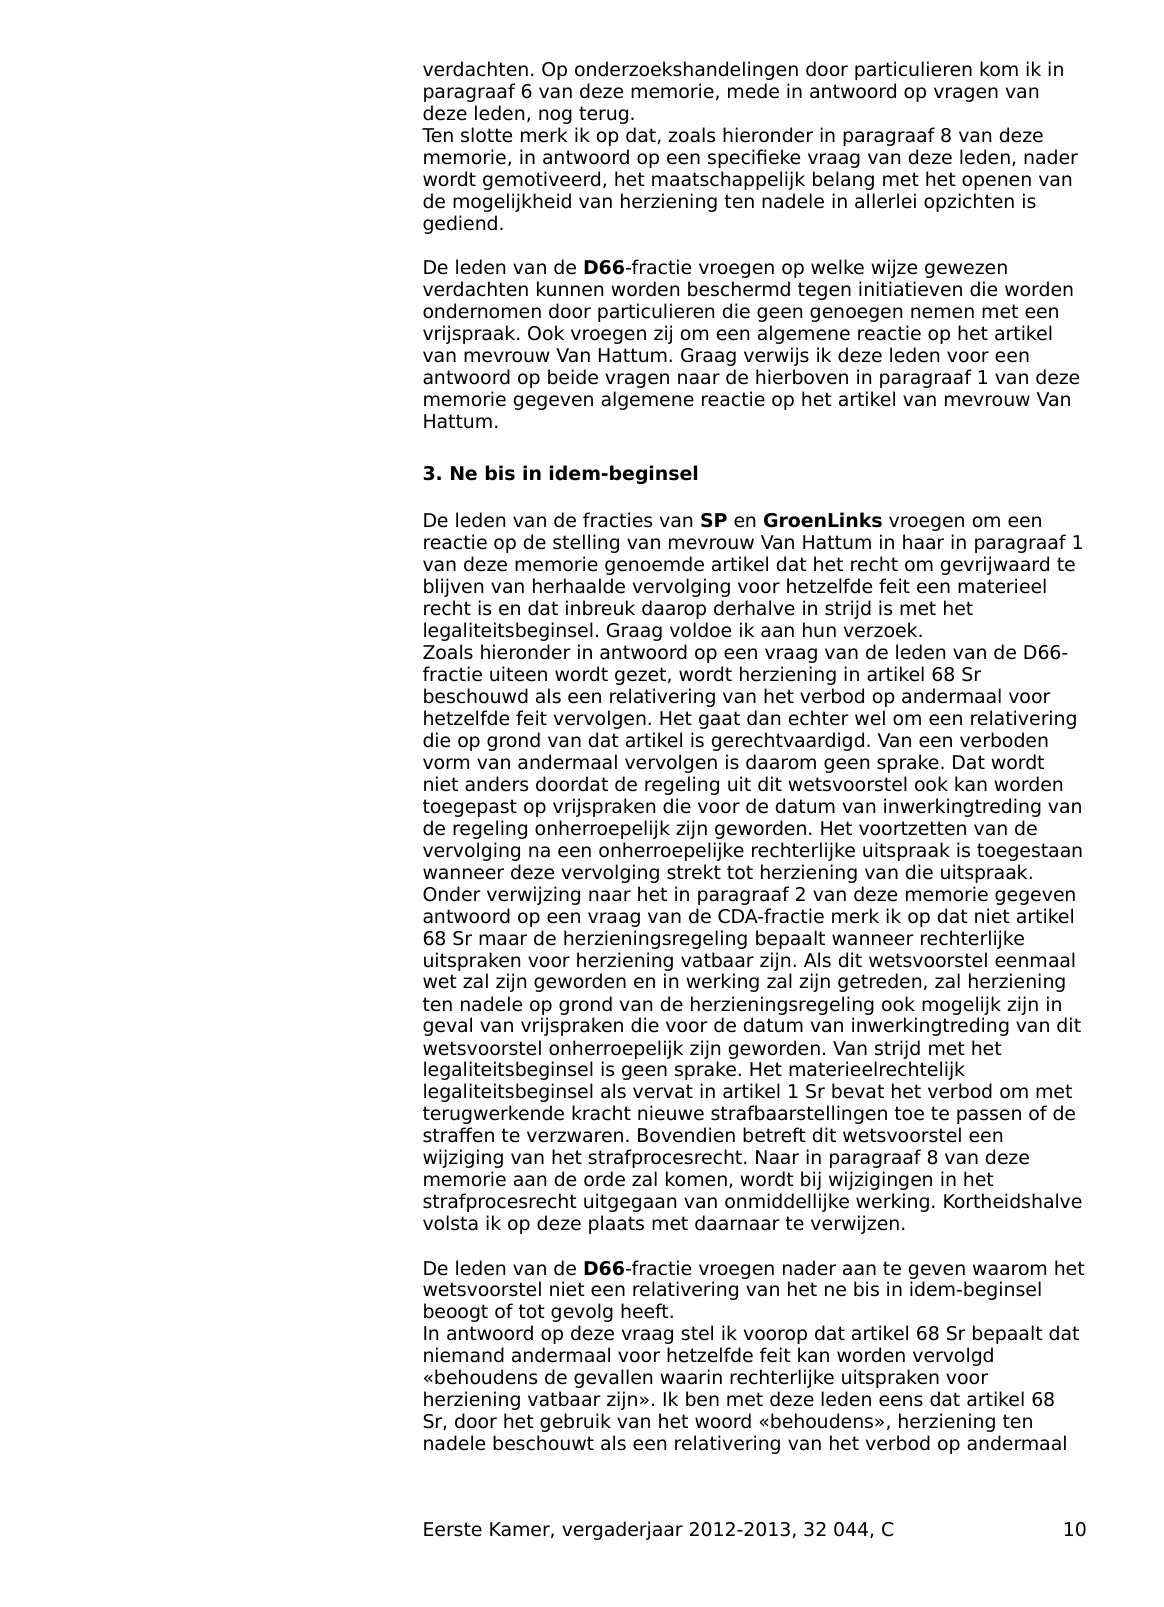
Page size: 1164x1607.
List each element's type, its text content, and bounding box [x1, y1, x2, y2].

text De leden van de D66-fractie vroegen op welke wijze gewezen verdachten kunnen worden beschermd tegen initiatieven die worden ondernomen door particulieren die geen genoegen nemen met een vrijspraak. Ook vroegen zij om een algemene reactie op het artikel van mevrouw Van Hattum. Graag verwijs ik deze leden voor een antwoord op beide vragen naar de hierboven in paragraaf 1 van deze memorie gegeven algemene reactie op het artikel van mevrouw Van Hattum. [422, 257, 1087, 433]
text verdachten. Op onderzoekshandelingen door particulieren kom ik in paragraaf 6 van deze memorie, mede in antwoord op vragen van deze leden, nog terug. [422, 59, 1087, 125]
text De leden van de D66-fractie vroegen nader aan te geven waarom het wetsvoorstel niet een relativering van het ne bis in idem-beginsel beoogt of tot gevolg heeft. [422, 1257, 1087, 1323]
subtitle 3. Ne bis in idem-beginsel [422, 463, 1087, 485]
text In antwoord op deze vraag stel ik voorop dat artikel 68 Sr bepaalt dat niemand andermaal voor hetzelfde feit kan worden vervolgd «behoudens de gevallen waarin rechterlijke uitspraken voor herziening vatbaar zijn». Ik ben met deze leden eens dat artikel 68 Sr, door het gebruik van het woord «behoudens», herziening ten nadele beschouwt als een relativering van het verbod op andermaal [422, 1323, 1087, 1455]
text Zoals hieronder in antwoord op een vraag van de leden van de D66-fractie uiteen wordt gezet, wordt herziening in artikel 68 Sr beschouwd als een relativering van het verbod op andermaal voor hetzelfde feit vervolgen. Het gaat dan echter wel om een relativering die op grond van dat artikel is gerechtvaardigd. Van een verboden vorm van andermaal vervolgen is daarom geen sprake. Dat wordt niet anders doordat de regeling uit dit wetsvoorstel ook kan worden toegepast op vrijspraken die voor de datum van inwerkingtreding van de regeling onherroepelijk zijn geworden. Het voortzetten van de vervolging na een onherroepelijke rechterlijke uitspraak is toegestaan wanneer deze vervolging strekt tot herziening van die uitspraak. Onder verwijzing naar het in paragraaf 2 van deze memorie gegeven antwoord op een vraag van de CDA-fractie merk ik op dat niet artikel 68 Sr maar de herzieningsregeling bepaalt wanneer rechterlijke uitspraken voor herziening vatbaar zijn. Als dit wetsvoorstel eenmaal wet zal zijn geworden en in werking zal zijn getreden, zal herziening ten nadele op grond van de herzieningsregeling ook mogelijk zijn in geval van vrijspraken die voor de datum van inwerkingtreding van dit wetsvoorstel onherroepelijk zijn geworden. Van strijd met het legaliteitsbeginsel is geen sprake. Het materieelrechtelijk legaliteitsbeginsel als vervat in artikel 1 Sr bevat het verbod om met terugwerkende kracht nieuwe strafbaarstellingen toe te passen of de straffen te verzwaren. Bovendien betreft dit wetsvoorstel een wijziging van het strafprocesrecht. Naar in paragraaf 8 van deze memorie aan de orde zal komen, wordt bij wijzigingen in het strafprocesrecht uitgegaan van onmiddellijke werking. Kortheidshalve volsta ik op deze plaats met daarnaar te verwijzen. [422, 642, 1087, 1235]
text De leden van de fracties van SP en GroenLinks vroegen om een reactie op de stelling van mevrouw Van Hattum in haar in paragraaf 1 van deze memorie genoemde artikel dat het recht om gevrijwaard te blijven van herhaalde vervolging voor hetzelfde feit een materieel recht is en dat inbreuk daarop derhalve in strijd is met het legaliteitsbeginsel. Graag voldoe ik aan hun verzoek. [422, 510, 1087, 642]
text Ten slotte merk ik op dat, zoals hieronder in paragraaf 8 van deze memorie, in antwoord op een specifieke vraag van deze leden, nader wordt gemotiveerd, het maatschappelijk belang met het openen van de mogelijkheid van herziening ten nadele in allerlei opzichten is gediend. [422, 125, 1087, 235]
